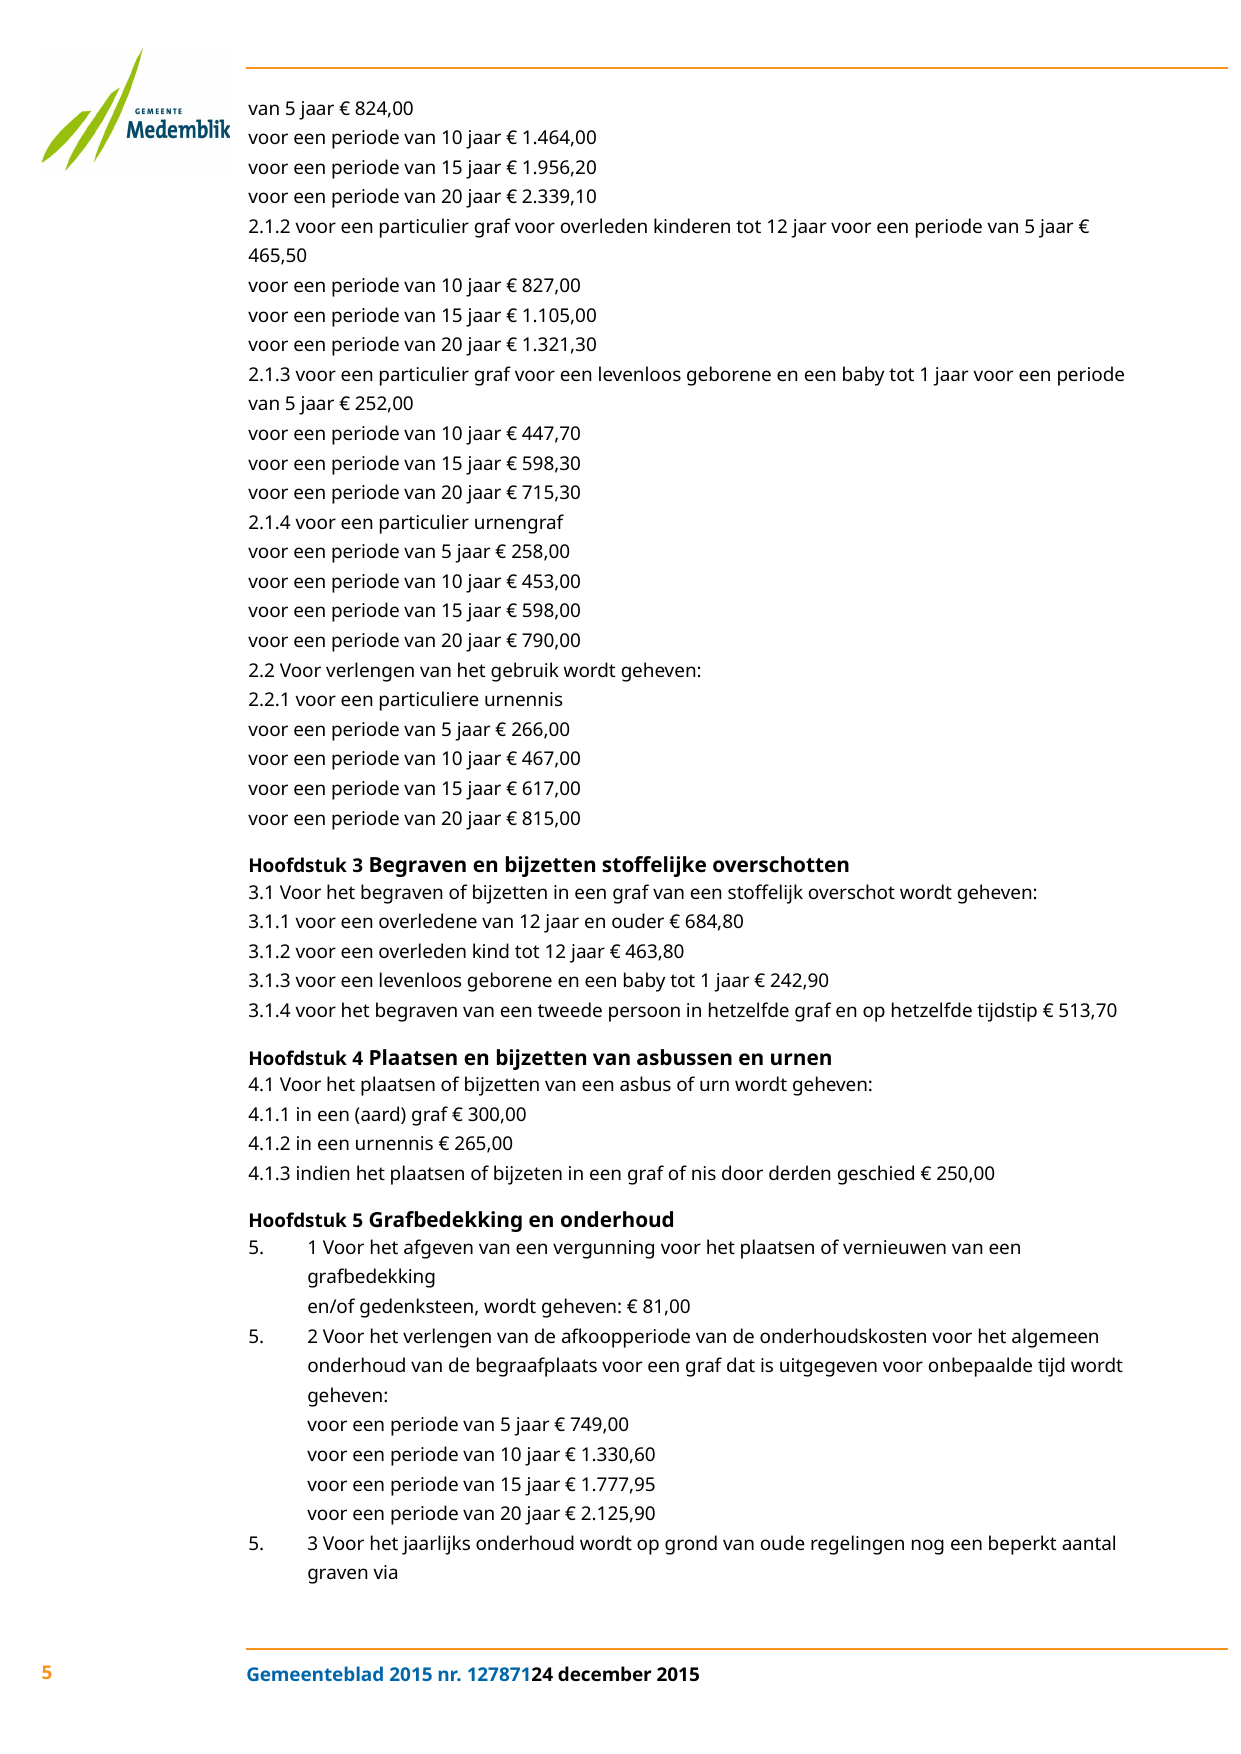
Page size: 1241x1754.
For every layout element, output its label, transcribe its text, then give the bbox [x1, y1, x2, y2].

text voor een periode van 10 jaar € 467,00 [248, 746, 1152, 771]
list en/of gedenksteen, wordt geheven: € 81,00 [248, 1293, 1152, 1319]
text voor een periode van 20 jaar € 2.339,10 [248, 183, 1152, 209]
text voor een periode van 20 jaar € 815,00 [248, 805, 1152, 831]
list geheven: [248, 1382, 1152, 1408]
text voor een periode van 20 jaar € 1.321,30 [248, 331, 1152, 357]
list voor een periode van 15 jaar € 1.777,95 [248, 1471, 1152, 1496]
text voor een periode van 15 jaar € 598,30 [248, 450, 1152, 476]
text voor een periode van 15 jaar € 617,00 [248, 775, 1152, 801]
list 1 Voor het afgeven van een vergunning voor het plaatsen of vernieuwen van een grafbedekking [248, 1234, 1152, 1289]
text van 5 jaar € 824,00 [248, 95, 1152, 121]
text 3.1.3 voor een levenloos geborene en een baby tot 1 jaar € 242,90 [248, 968, 1152, 993]
text 3.1.4 voor het begraven van een tweede persoon in hetzelfde graf en op hetzelfde tijdstip € 513,70 [248, 997, 1152, 1023]
list 3 Voor het jaarlijks onderhoud wordt op grond van oude regelingen nog een beperkt aantal graven via [248, 1530, 1152, 1585]
text 2.2 Voor verlengen van het gebruik wordt geheven: [248, 657, 1152, 683]
text voor een periode van 5 jaar € 266,00 [248, 716, 1152, 742]
text 2.2.1 voor een particuliere urnennis [248, 686, 1152, 712]
text 3.1 Voor het begraven of bijzetten in een graf van een stoffelijk overschot wordt geheven: [248, 879, 1152, 904]
text Hoofdstuk 3 Begraven en bijzetten stoffelijke overschotten [248, 850, 1152, 879]
text 2.1.4 voor een particulier urnengraf [248, 509, 1152, 535]
list voor een periode van 10 jaar € 1.330,60 [248, 1441, 1152, 1467]
text 4.1 Voor het plaatsen of bijzetten van een asbus of urn wordt geheven: [248, 1071, 1152, 1097]
list 2 Voor het verlengen van de afkoopperiode van de onderhoudskosten voor het algemeen [248, 1323, 1152, 1348]
list voor een periode van 20 jaar € 2.125,90 [248, 1500, 1152, 1526]
text 4.1.3 indien het plaatsen of bijzeten in een graf of nis door derden geschied € 250,00 [248, 1160, 1152, 1186]
list voor een periode van 5 jaar € 749,00 [248, 1412, 1152, 1437]
text Hoofdstuk 5 Grafbedekking en onderhoud [248, 1206, 1152, 1234]
text voor een periode van 20 jaar € 790,00 [248, 627, 1152, 653]
text 2.1.2 voor een particulier graf voor overleden kinderen tot 12 jaar voor een periode van 5 jaar € 465,50 [248, 213, 1152, 268]
text voor een periode van 10 jaar € 453,00 [248, 568, 1152, 594]
text voor een periode van 15 jaar € 1.956,20 [248, 154, 1152, 180]
text voor een periode van 15 jaar € 1.105,00 [248, 302, 1152, 328]
text voor een periode van 5 jaar € 258,00 [248, 538, 1152, 564]
text 3.1.2 voor een overleden kind tot 12 jaar € 463,80 [248, 938, 1152, 964]
text Hoofdstuk 4 Plaatsen en bijzetten van asbussen en urnen [248, 1043, 1152, 1071]
text 4.1.1 in een (aard) graf € 300,00 [248, 1101, 1152, 1127]
text voor een periode van 10 jaar € 447,70 [248, 420, 1152, 446]
list onderhoud van de begraafplaats voor een graf dat is uitgegeven voor onbepaalde tijd wordt [248, 1352, 1152, 1378]
text 3.1.1 voor een overledene van 12 jaar en ouder € 684,80 [248, 908, 1152, 934]
picture [41, 47, 231, 172]
text 2.1.3 voor een particulier graf voor een levenloos geborene en een baby tot 1 jaar voor een periode van 5 jaar € 252,00 [248, 361, 1152, 416]
text 4.1.2 in een urnennis € 265,00 [248, 1130, 1152, 1156]
text voor een periode van 10 jaar € 1.464,00 [248, 124, 1152, 150]
text voor een periode van 15 jaar € 598,00 [248, 598, 1152, 623]
text voor een periode van 20 jaar € 715,30 [248, 479, 1152, 505]
text voor een periode van 10 jaar € 827,00 [248, 272, 1152, 298]
